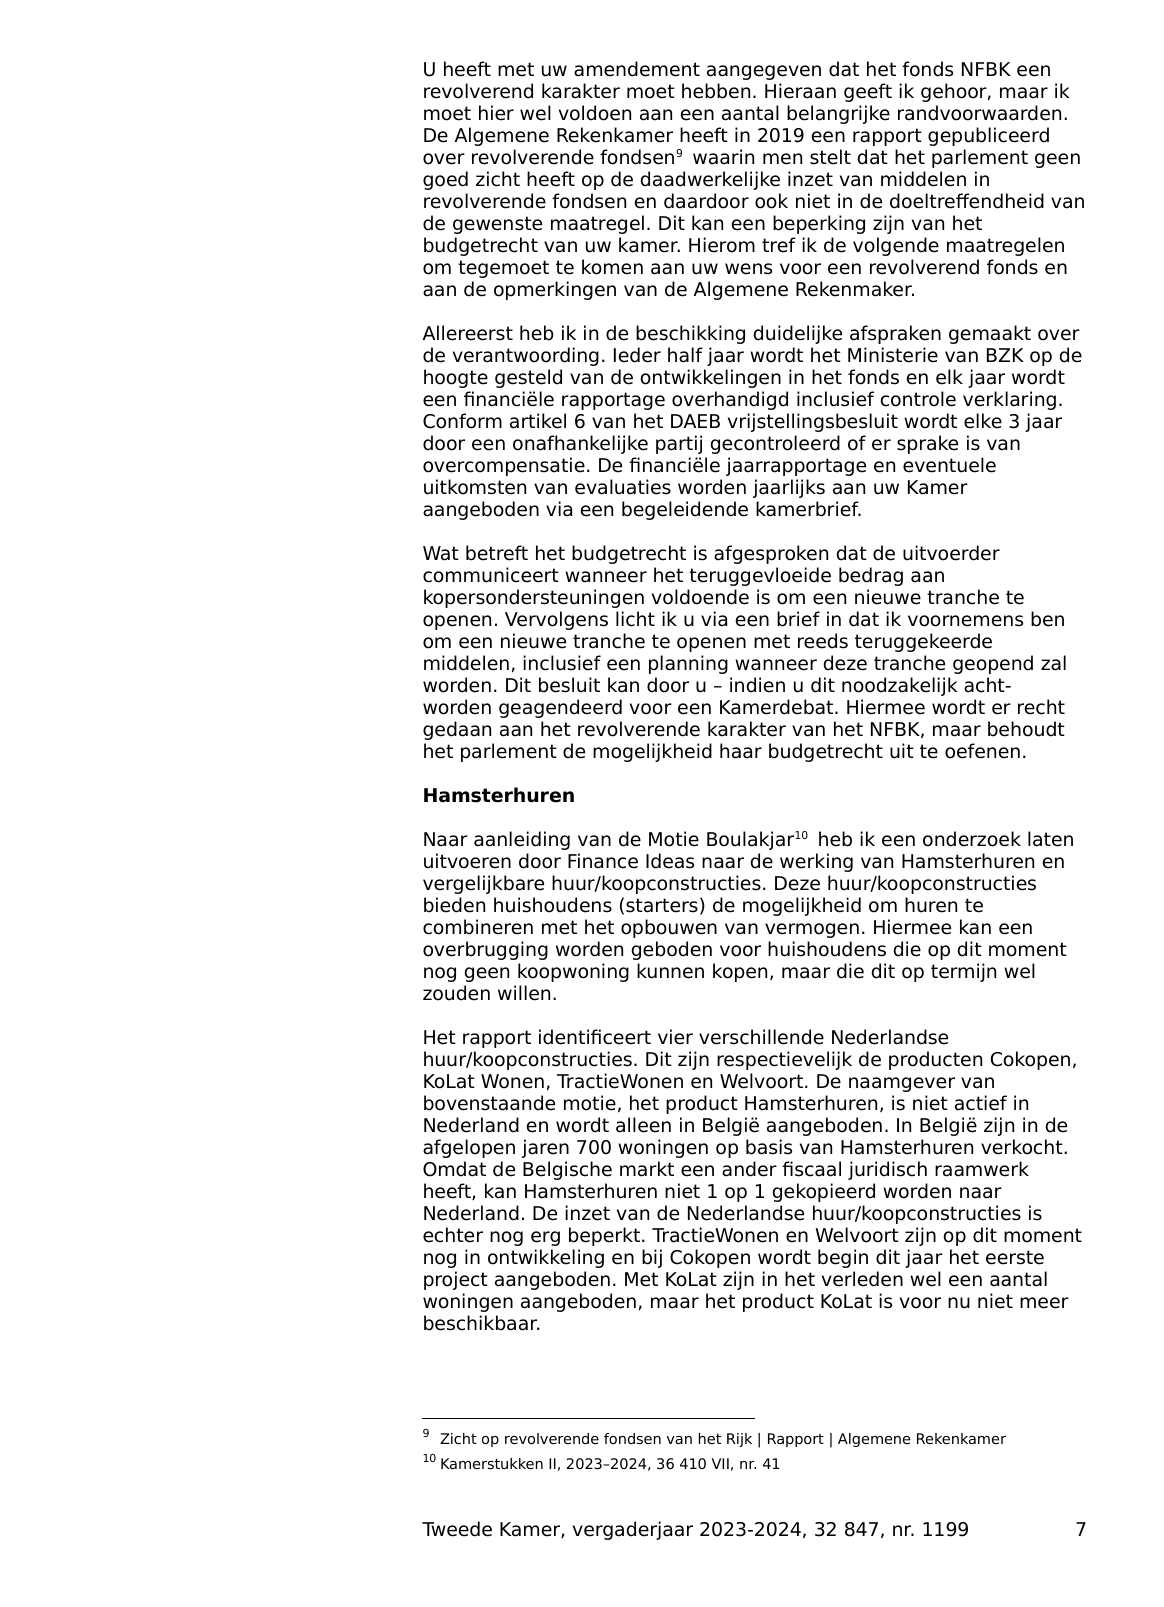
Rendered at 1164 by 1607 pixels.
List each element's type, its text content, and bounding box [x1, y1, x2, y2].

text Allereerst heb ik in de beschikking duidelijke afspraken gemaakt over de verantwoording. Ieder half jaar wordt het Ministerie van BZK op de hoogte gesteld van de ontwikkelingen in het fonds en elk jaar wordt een financiële rapportage overhandigd inclusief controle verklaring. Conform artikel 6 van het DAEB vrijstellingsbesluit wordt elke 3 jaar door een onafhankelijke partij gecontroleerd of er sprake is van overcompensatie. De financiële jaarrapportage en eventuele uitkomsten van evaluaties worden jaarlijks aan uw Kamer aangeboden via een begeleidende kamerbrief. [422, 323, 1087, 521]
text Naar aanleiding van de Motie Boulakjar heb ik een onderzoek laten uitvoeren door Finance Ideas naar de werking van Hamsterhuren en vergelijkbare huur/koopconstructies. Deze huur/koopconstructies bieden huishoudens (starters) de mogelijkheid om huren te combineren met het opbouwen van vermogen. Hiermee kan een overbrugging worden geboden voor huishoudens die op dit moment nog geen koopwoning kunnen kopen, maar die dit op termijn wel zouden willen. [422, 829, 1087, 1005]
text Het rapport identificeert vier verschillende Nederlandse huur/koopconstructies. Dit zijn respectievelijk de producten Cokopen, KoLat Wonen, TractieWonen en Welvoort. De naamgever van bovenstaande motie, het product Hamsterhuren, is niet actief in Nederland en wordt alleen in België aangeboden. In België zijn in de afgelopen jaren 700 woningen op basis van Hamsterhuren verkocht. Omdat de Belgische markt een ander fiscaal juridisch raamwerk heeft, kan Hamsterhuren niet 1 op 1 gekopieerd worden naar Nederland. De inzet van de Nederlandse huur/koopconstructies is echter nog erg beperkt. TractieWonen en Welvoort zijn op dit moment nog in ontwikkeling en bij Cokopen wordt begin dit jaar het eerste project aangeboden. Met KoLat zijn in het verleden wel een aantal woningen aangeboden, maar het product KoLat is voor nu niet meer beschikbaar. [422, 1027, 1087, 1335]
text U heeft met uw amendement aangegeven dat het fonds NFBK een revolverend karakter moet hebben. Hieraan geeft ik gehoor, maar ik moet hier wel voldoen aan een aantal belangrijke randvoorwaarden. De Algemene Rekenkamer heeft in 2019 een rapport gepubliceerd over revolverende fondsen waarin men stelt dat het parlement geen goed zicht heeft op de daadwerkelijke inzet van middelen in revolverende fondsen en daardoor ook niet in de doeltreffendheid van de gewenste maatregel. Dit kan een beperking zijn van het budgetrecht van uw kamer. Hierom tref ik de volgende maatregelen om tegemoet te komen aan uw wens voor een revolverend fonds en aan de opmerkingen van de Algemene Rekenmaker. [422, 59, 1087, 301]
text Wat betreft het budgetrecht is afgesproken dat de uitvoerder communiceert wanneer het teruggevloeide bedrag aan kopersondersteuningen voldoende is om een nieuwe tranche te openen. Vervolgens licht ik u via een brief in dat ik voornemens ben om een nieuwe tranche te openen met reeds teruggekeerde middelen, inclusief een planning wanneer deze tranche geopend zal worden. Dit besluit kan door u – indien u dit noodzakelijk acht- worden geagendeerd voor een Kamerdebat. Hiermee wordt er recht gedaan aan het revolverende karakter van het NFBK, maar behoudt het parlement de mogelijkheid haar budgetrecht uit te oefenen. [422, 543, 1087, 763]
text Zicht op revolverende fondsen van het Rijk | Rapport | Algemene Rekenkamer [422, 1427, 1087, 1449]
text Kamerstukken II, 2023–2024, 36 410 VII, nr. 41 [422, 1452, 1087, 1474]
subtitle Hamsterhuren [422, 785, 1087, 807]
